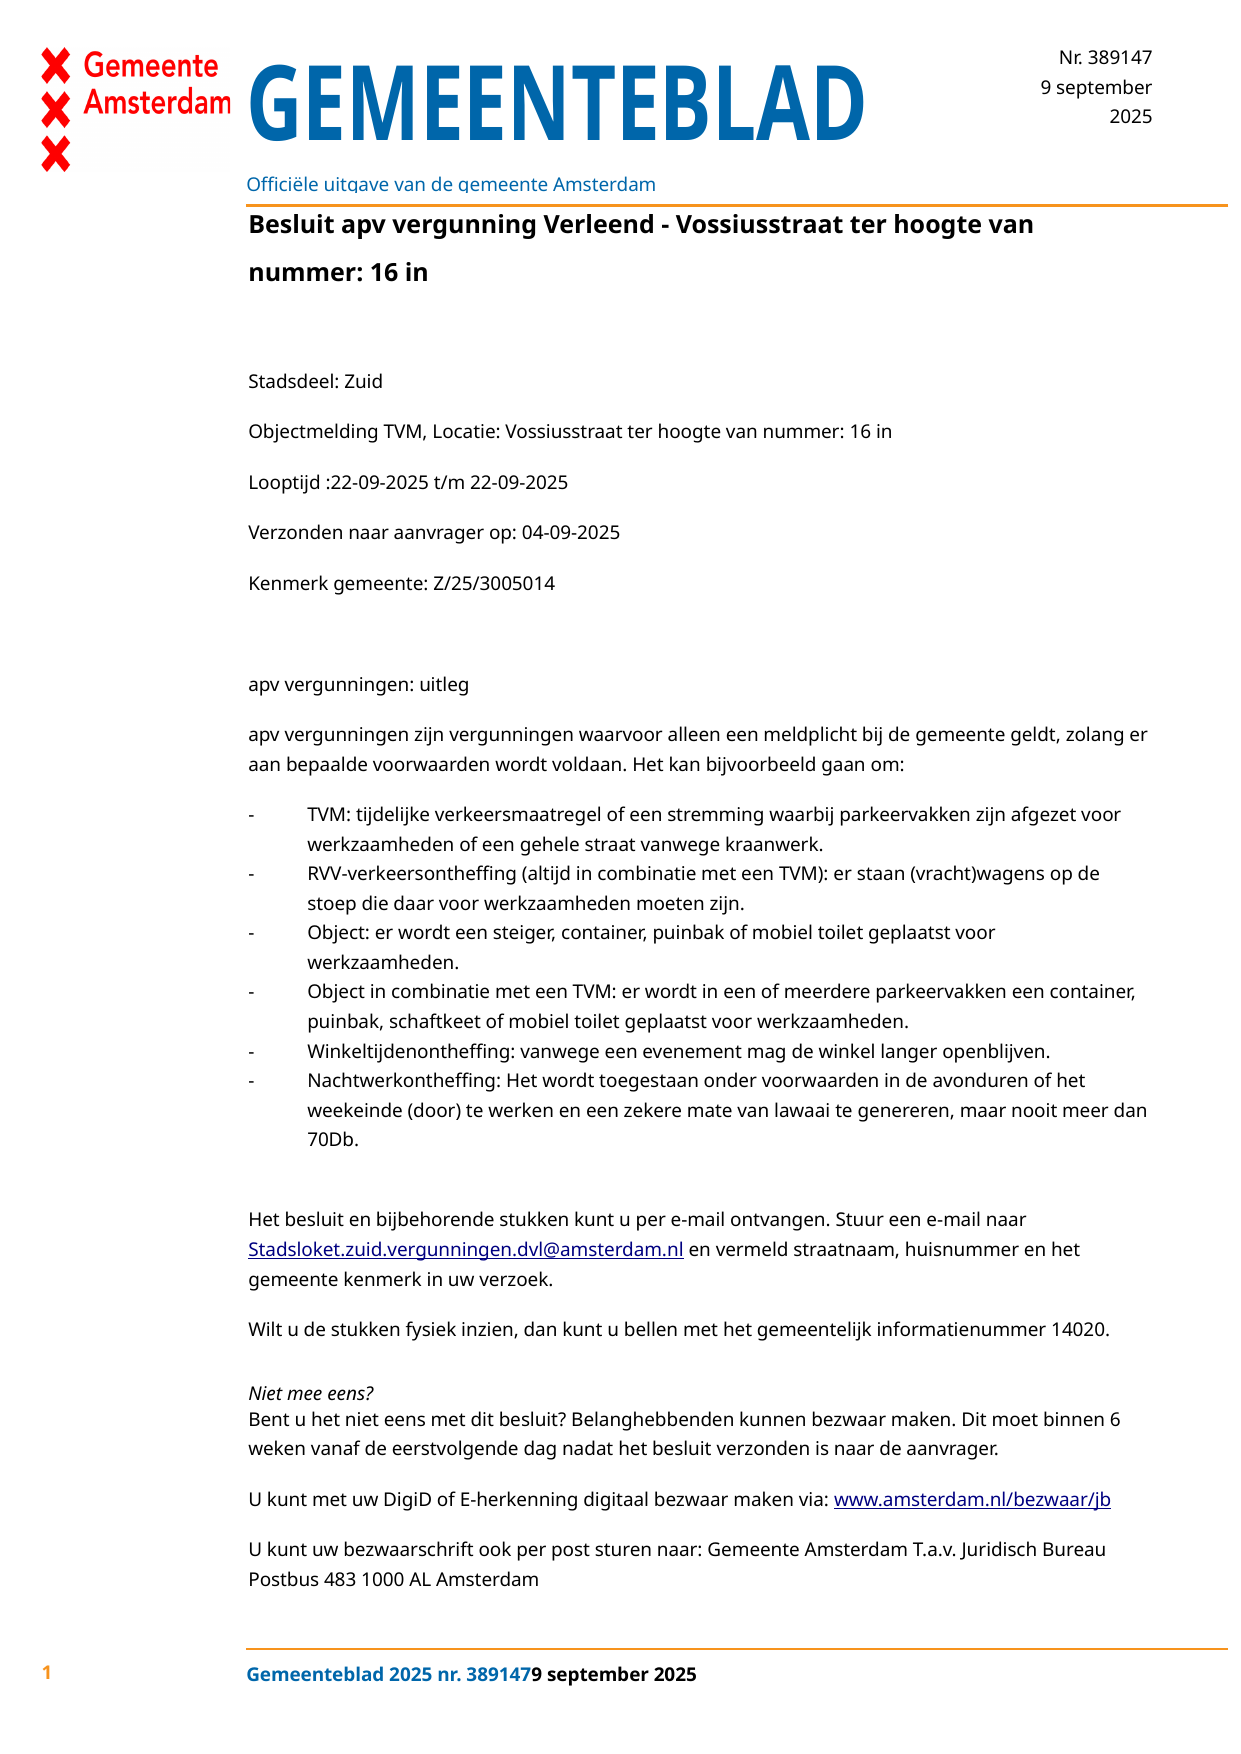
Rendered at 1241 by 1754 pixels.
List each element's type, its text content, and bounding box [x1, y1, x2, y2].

text Kenmerk gemeente: Z/25/3005014 [248, 570, 1152, 596]
text Bent u het niet eens met dit besluit? Belanghebbenden kunnen bezwaar maken. Dit moet binnen 6 weken vanaf de eerstvolgende dag nadat het besluit verzonden is naar de aanvrager. [248, 1406, 1152, 1461]
text Looptijd :22-09-2025 t/m 22-09-2025 [248, 469, 1152, 495]
picture [41, 47, 231, 172]
text Besluit apv vergunning Verleend - Vossiusstraat ter hoogte van nummer: 16 in [248, 207, 1152, 288]
text Het besluit en bijbehorende stukken kunt u per e-mail ontvangen. Stuur een e-mail naar Stadsloket.zuid.vergunningen.dvl@amsterdam.nl en vermeld straatnaam, huisnummer en het gemeente kenmerk in uw verzoek. [248, 1207, 1152, 1292]
text Stadsdeel: Zuid [248, 368, 1152, 394]
text Verzonden naar aanvrager op: 04-09-2025 [248, 519, 1152, 545]
text apv vergunningen: uitleg [248, 671, 1152, 697]
list Nachtwerkontheffing: Het wordt toegestaan onder voorwaarden in de avonduren of het weekeinde (door) te werken en een zekere mate van lawaai te genereren, maar nooit meer dan 70Db. [248, 1067, 1152, 1152]
list Object in combinatie met een TVM: er wordt in een of meerdere parkeervakken een container, puinbak, schaftkeet of mobiel toilet geplaatst voor werkzaamheden. [248, 979, 1152, 1034]
text Objectmelding TVM, Locatie: Vossiusstraat ter hoogte van nummer: 16 in [248, 419, 1152, 444]
text Wilt u de stukken fysiek inzien, dan kunt u bellen met het gemeentelijk informatienummer 14020. [248, 1316, 1152, 1342]
text apv vergunningen zijn vergunningen waarvoor alleen een meldplicht bij de gemeente geldt, zolang er aan bepaalde voorwaarden wordt voldaan. Het kan bijvoorbeeld gaan om: [248, 721, 1152, 777]
list Object: er wordt een steiger, container, puinbak of mobiel toilet geplaatst voor werkzaamheden. [248, 919, 1152, 975]
text U kunt uw bezwaarschrift ook per post sturen naar: Gemeente Amsterdam T.a.v. Juridisch Bureau Postbus 483 1000 AL Amsterdam [248, 1536, 1152, 1592]
text U kunt met uw DigiD of E-herkenning digitaal bezwaar maken via: www.amsterdam.nl/bezwaar/jb [248, 1486, 1152, 1512]
list Winkeltijdenontheffing: vanwege een evenement mag de winkel langer openblijven. [248, 1038, 1152, 1064]
list TVM: tijdelijke verkeersmaatregel of een stremming waarbij parkeervakken zijn afgezet voor werkzaamheden of een gehele straat vanwege kraanwerk. [248, 801, 1152, 857]
list RVV-verkeersontheffing (altijd in combinatie met een TVM): er staan (vracht)wagens op de stoep die daar voor werkzaamheden moeten zijn. [248, 860, 1152, 916]
text Niet mee eens? [248, 1380, 1152, 1406]
